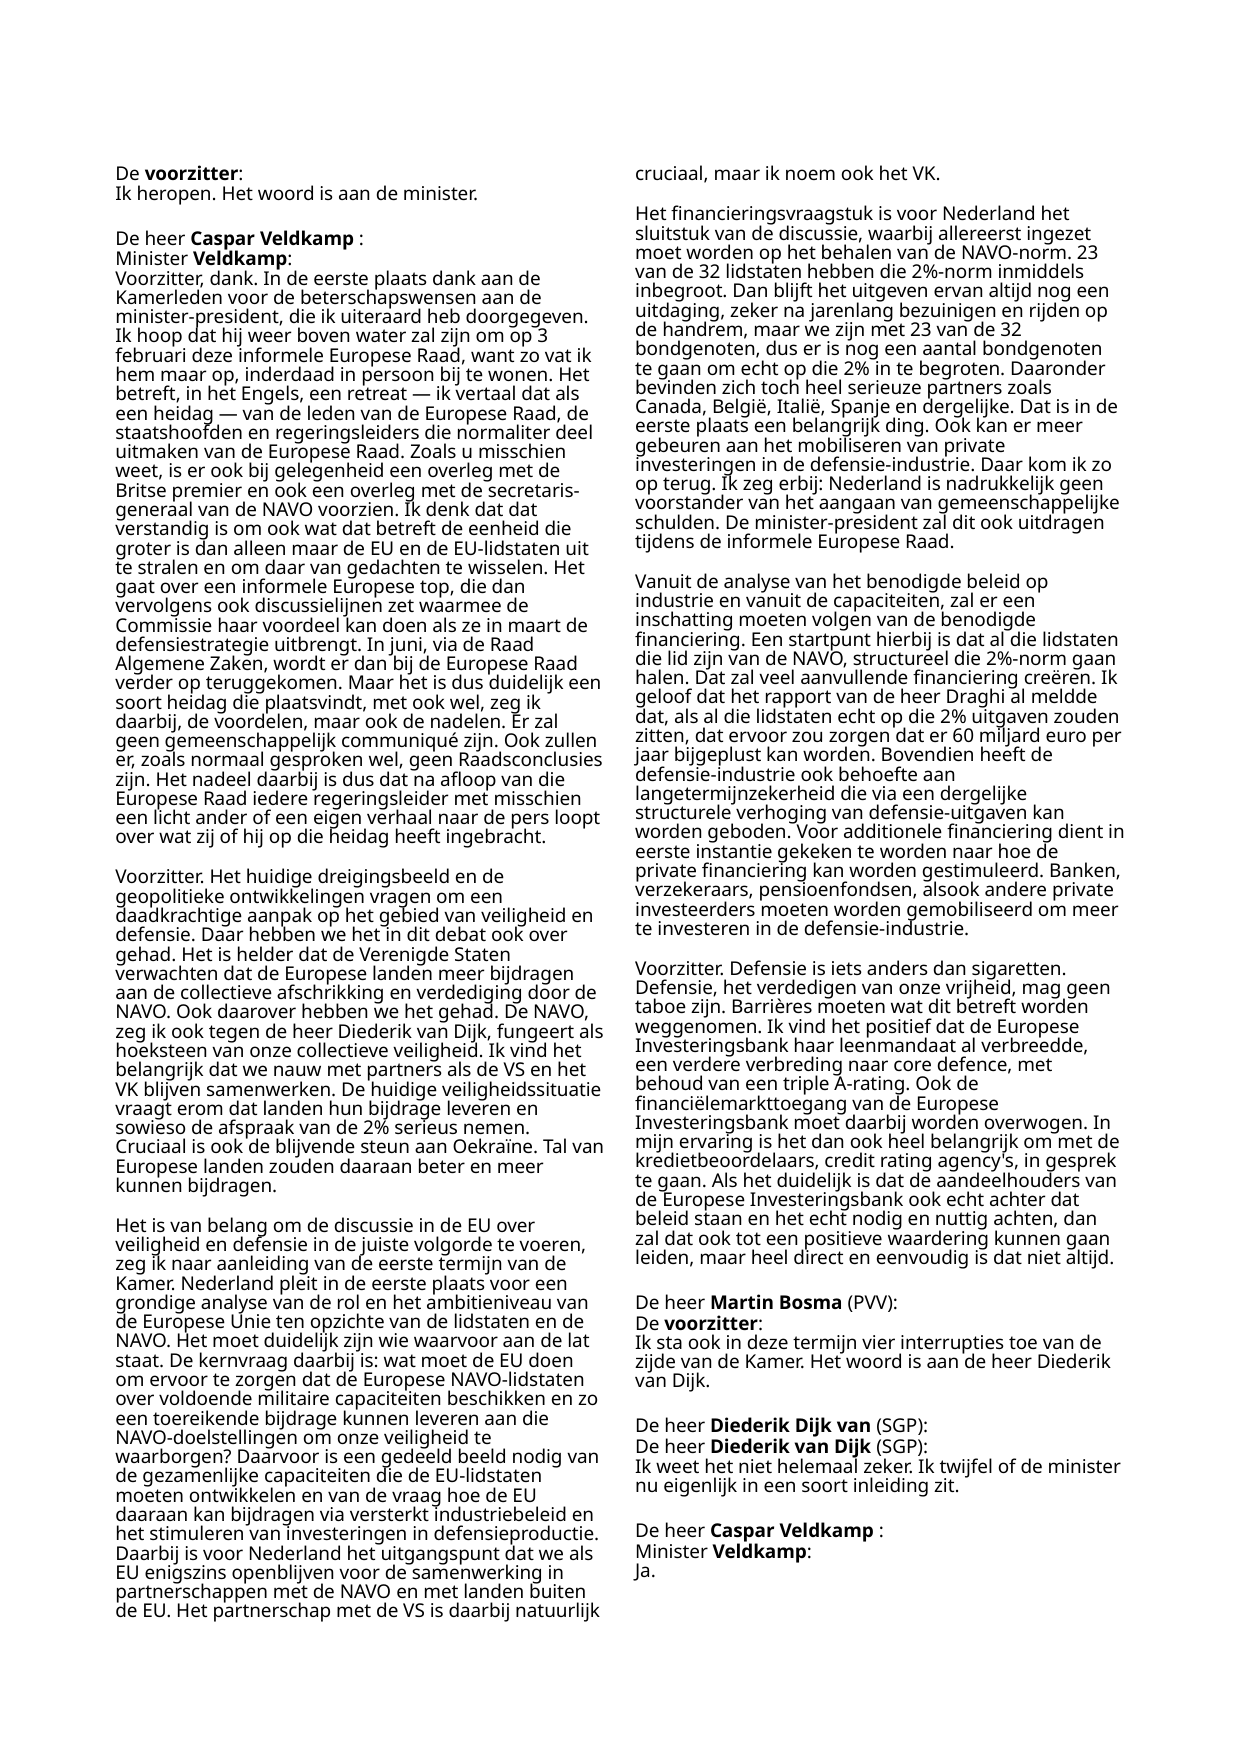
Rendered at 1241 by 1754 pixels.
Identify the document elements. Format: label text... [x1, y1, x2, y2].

text Voorzitter. Het huidige dreigingsbeeld en de geopolitieke ontwikkelingen vragen om een daadkrachtige aanpak op het gebied van veiligheid en defensie. Daar hebben we het in dit debat ook over gehad. Het is helder dat de Verenigde Staten verwachten dat de Europese landen meer bijdragen aan de collectieve afschrikking en verdediging door de NAVO. Ook daarover hebben we het gehad. De NAVO, zeg ik ook tegen de heer Diederik van Dijk, fungeert als hoeksteen van onze collectieve veiligheid. Ik vind het belangrijk dat we nauw met partners als de VS en het VK blijven samenwerken. De huidige veiligheidssituatie vraagt erom dat landen hun bijdrage leveren en sowieso de afspraak van de 2% serieus nemen. Cruciaal is ook de blijvende steun aan Oekraïne. Tal van Europese landen zouden daaraan beter en meer kunnen bijdragen. [115, 868, 605, 1196]
text Ik heropen. Het woord is aan de minister. [115, 184, 605, 204]
text Ik weet het niet helemaal zeker. Ik twijfel of de minister nu eigenlijk in een soort inleiding zit. [635, 1458, 1125, 1496]
text De heer Caspar Veldkamp : [115, 225, 605, 250]
text cruciaal, maar ik noem ook het VK. [635, 165, 1125, 184]
text De heer Diederik van Dijk (SGP): [635, 1438, 1125, 1458]
text Voorzitter, dank. In de eerste plaats dank aan de Kamerleden voor de beterschapswensen aan de minister-president, die ik uiteraard heb doorgegeven. Ik hoop dat hij weer boven water zal zijn om op 3 februari deze informele Europese Raad, want zo vat ik hem maar op, inderdaad in persoon bij te wonen. Het betreft, in het Engels, een retreat — ik vertaal dat als een heidag — van de leden van de Europese Raad, de staatshoofden en regeringsleiders die normaliter deel uitmaken van de Europese Raad. Zoals u misschien weet, is er ook bij gelegenheid een overleg met de Britse premier en ook een overleg met de secretaris-generaal van de NAVO voorzien. Ik denk dat dat verstandig is om ook wat dat betreft de eenheid die groter is dan alleen maar de EU en de EU-lidstaten uit te stralen en om daar van gedachten te wisselen. Het gaat over een informele Europese top, die dan vervolgens ook discussielijnen zet waarmee de Commissie haar voordeel kan doen als ze in maart de defensiestrategie uitbrengt. In juni, via de Raad Algemene Zaken, wordt er dan bij de Europese Raad verder op teruggekomen. Maar het is dus duidelijk een soort heidag die plaatsvindt, met ook wel, zeg ik daarbij, de voordelen, maar ook de nadelen. Er zal geen gemeenschappelijk communiqué zijn. Ook zullen er, zoals normaal gesproken wel, geen Raadsconclusies zijn. Het nadeel daarbij is dus dat na afloop van die Europese Raad iedere regeringsleider met misschien een licht ander of een eigen verhaal naar de pers loopt over wat zij of hij op die heidag heeft ingebracht. [115, 270, 605, 848]
text Ik sta ook in deze termijn vier interrupties toe van de zijde van de Kamer. Het woord is aan de heer Diederik van Dijk. [635, 1334, 1125, 1392]
text Het financieringsvraagstuk is voor Nederland het sluitstuk van de discussie, waarbij allereerst ingezet moet worden op het behalen van de NAVO-norm. 23 van de 32 lidstaten hebben die 2%-norm inmiddels inbegroot. Dan blijft het uitgeven ervan altijd nog een uitdaging, zeker na jarenlang bezuinigen en rijden op de handrem, maar we zijn met 23 van de 32 bondgenoten, dus er is nog een aantal bondgenoten te gaan om echt op die 2% in te begroten. Daaronder bevinden zich toch heel serieuze partners zoals Canada, België, Italië, Spanje en dergelijke. Dat is in de eerste plaats een belangrijk ding. Ook kan er meer gebeuren aan het mobiliseren van private investeringen in de defensie-industrie. Daar kom ik zo op terug. Ik zeg erbij: Nederland is nadrukkelijk geen voorstander van het aangaan van gemeenschappelijke schulden. De minister-president zal dit ook uitdragen tijdens de informele Europese Raad. [635, 205, 1125, 552]
text De voorzitter: [115, 165, 605, 184]
text De heer Martin Bosma (PVV): [635, 1289, 1125, 1315]
text De heer Diederik Dijk van (SGP): [635, 1413, 1125, 1438]
text Ja. [635, 1562, 1125, 1581]
text Vanuit de analyse van het benodigde beleid op industrie en vanuit de capaciteiten, zal er een inschatting moeten volgen van de benodigde financiering. Een startpunt hierbij is dat al die lidstaten die lid zijn van de NAVO, structureel die 2%-norm gaan halen. Dat zal veel aanvullende financiering creëren. Ik geloof dat het rapport van de heer Draghi al meldde dat, als al die lidstaten echt op die 2% uitgaven zouden zitten, dat ervoor zou zorgen dat er 60 miljard euro per jaar bijgeplust kan worden. Bovendien heeft de defensie-industrie ook behoefte aan langetermijnzekerheid die via een dergelijke structurele verhoging van defensie-uitgaven kan worden geboden. Voor additionele financiering dient in eerste instantie gekeken te worden naar hoe de private financiering kan worden gestimuleerd. Banken, verzekeraars, pensioenfondsen, alsook andere private investeerders moeten worden gemobiliseerd om meer te investeren in de defensie-industrie. [635, 573, 1125, 939]
text Minister Veldkamp: [635, 1543, 1125, 1562]
text De voorzitter: [635, 1315, 1125, 1334]
text Minister Veldkamp: [115, 250, 605, 270]
text De heer Caspar Veldkamp : [635, 1517, 1125, 1543]
text Voorzitter. Defensie is iets anders dan sigaretten. Defensie, het verdedigen van onze vrijheid, mag geen taboe zijn. Barrières moeten wat dit betreft worden weggenomen. Ik vind het positief dat de Europese Investeringsbank haar leenmandaat al verbreedde, een verdere verbreding naar core defence, met behoud van een triple A-rating. Ook de financiëlemarkttoegang van de Europese Investeringsbank moet daarbij worden overwogen. In mijn ervaring is het dan ook heel belangrijk om met de kredietbeoordelaars, credit rating agency's, in gesprek te gaan. Als het duidelijk is dat de aandeelhouders van de Europese Investeringsbank ook echt achter dat beleid staan en het echt nodig en nuttig achten, dan zal dat ook tot een positieve waardering kunnen gaan leiden, maar heel direct en eenvoudig is dat niet altijd. [635, 960, 1125, 1268]
text Het is van belang om de discussie in de EU over veiligheid en defensie in de juiste volgorde te voeren, zeg ik naar aanleiding van de eerste termijn van de Kamer. Nederland pleit in de eerste plaats voor een grondige analyse van de rol en het ambitieniveau van de Europese Unie ten opzichte van de lidstaten en de NAVO. Het moet duidelijk zijn wie waarvoor aan de lat staat. De kernvraag daarbij is: wat moet de EU doen om ervoor te zorgen dat de Europese NAVO-lidstaten over voldoende militaire capaciteiten beschikken en zo een toereikende bijdrage kunnen leveren aan die NAVO-doelstellingen om onze veiligheid te waarborgen? Daarvoor is een gedeeld beeld nodig van de gezamenlijke capaciteiten die de EU-lidstaten moeten ontwikkelen en van de vraag hoe de EU daaraan kan bijdragen via versterkt industriebeleid en het stimuleren van investeringen in defensieproductie. Daarbij is voor Nederland het uitgangspunt dat we als EU enigszins openblijven voor de samenwerking in partnerschappen met de NAVO en met landen buiten de EU. Het partnerschap met de VS is daarbij natuurlijk [115, 1217, 605, 1622]
